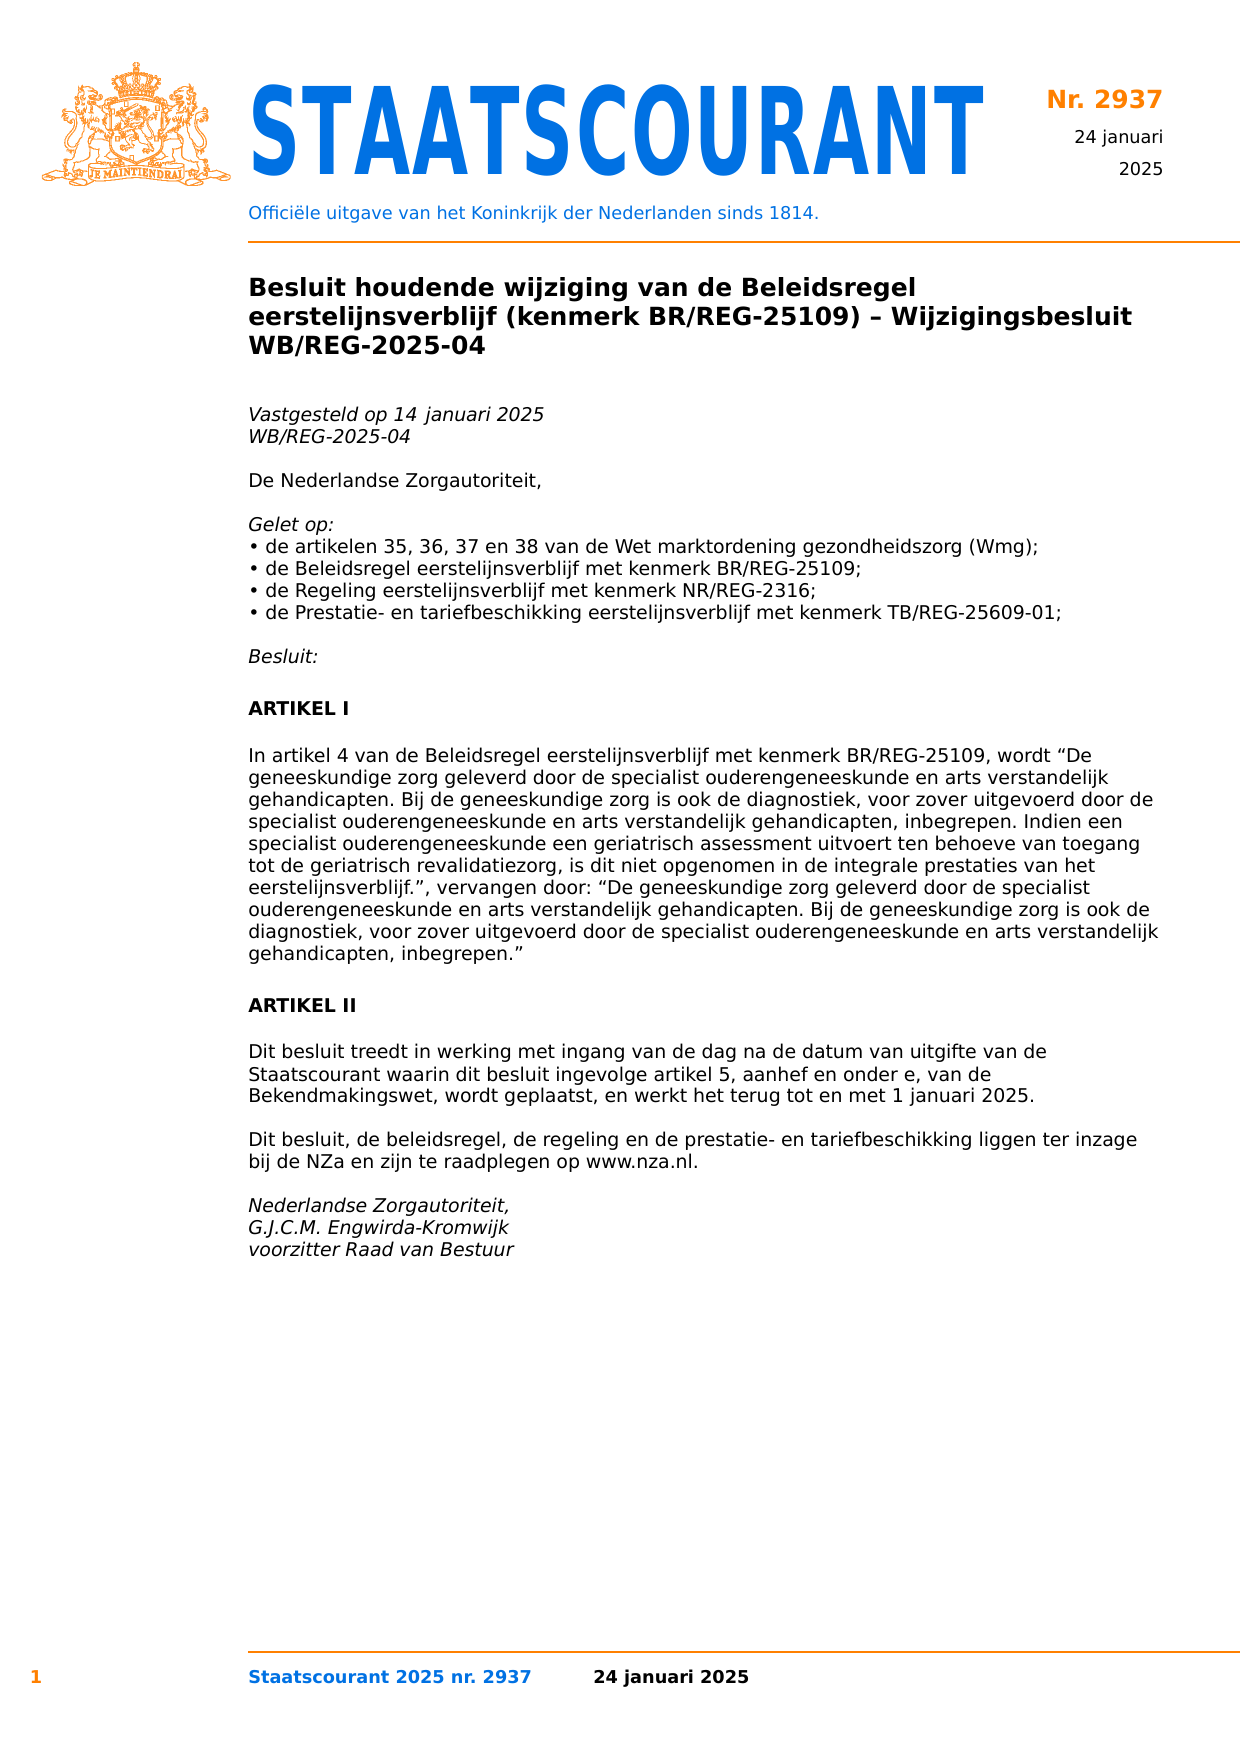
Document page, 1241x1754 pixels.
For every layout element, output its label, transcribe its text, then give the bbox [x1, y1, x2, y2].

text • de artikelen 35, 36, 37 en 38 van de Wet marktordening gezondheidszorg (Wmg); [248, 536, 1163, 558]
table_cell Officiële uitgave van het Koninkrijk der Nederlanden sinds 1814. [248, 203, 1240, 241]
text De Nederlandse Zorgautoriteit, [248, 470, 1163, 492]
table_cell 2025 [998, 153, 1240, 203]
text • de Regeling eerstelijnsverblijf met kenmerk NR/REG-2316; [248, 580, 1163, 602]
subtitle ARTIKEL I [248, 698, 1163, 720]
text Gelet op: [248, 514, 1163, 536]
text • de Beleidsregel eerstelijnsverblijf met kenmerk BR/REG-25109; [248, 558, 1163, 580]
picture [41, 62, 231, 186]
text Besluit: [248, 646, 1163, 668]
text WB/REG-2025-04 [248, 426, 1163, 448]
table_header STAATSCOURANT [248, 62, 998, 203]
table_header [25, 62, 248, 241]
text Dit besluit, de beleidsregel, de regeling en de prestatie- en tariefbeschikking liggen ter inzage bij de NZa en zijn te raadplegen op www.nza.nl. [248, 1129, 1163, 1173]
subtitle Besluit houdende wijziging van de Beleidsregel eerstelijnsverblijf (kenmerk BR/REG-25109) – Wijzigingsbesluit WB/REG-2025-04 [248, 273, 1163, 361]
table_header Nr. 2937 [998, 62, 1240, 121]
text Vastgesteld op 14 januari 2025 [248, 404, 1163, 426]
subtitle ARTIKEL II [248, 994, 1163, 1016]
table_cell 24 januari [998, 121, 1240, 153]
text Nederlandse Zorgautoriteit, G.J.C.M. Engwirda-Kromwijk voorzitter Raad van Bestuur [248, 1195, 1163, 1261]
text In artikel 4 van de Beleidsregel eerstelijnsverblijf met kenmerk BR/REG-25109, wordt “De geneeskundige zorg geleverd door de specialist ouderengeneeskunde en arts verstandelijk gehandicapten. Bij de geneeskundige zorg is ook de diagnostiek, voor zover uitgevoerd door de specialist ouderengeneeskunde en arts verstandelijk gehandicapten, inbegrepen. Indien een specialist ouderengeneeskunde een geriatrisch assessment uitvoert ten behoeve van toegang tot de geriatrisch revalidatiezorg, is dit niet opgenomen in de integrale prestaties van het eerstelijnsverblijf.”, vervangen door: “De geneeskundige zorg geleverd door de specialist ouderengeneeskunde en arts verstandelijk gehandicapten. Bij de geneeskundige zorg is ook de diagnostiek, voor zover uitgevoerd door de specialist ouderengeneeskunde en arts verstandelijk gehandicapten, inbegrepen.” [248, 745, 1163, 964]
text • de Prestatie- en tariefbeschikking eerstelijnsverblijf met kenmerk TB/REG-25609-01; [248, 602, 1163, 624]
text Dit besluit treedt in werking met ingang van de dag na de datum van uitgifte van de Staatscourant waarin dit besluit ingevolge artikel 5, aanhef en onder e, van de Bekendmakingswet, wordt geplaatst, en werkt het terug tot en met 1 januari 2025. [248, 1041, 1163, 1107]
